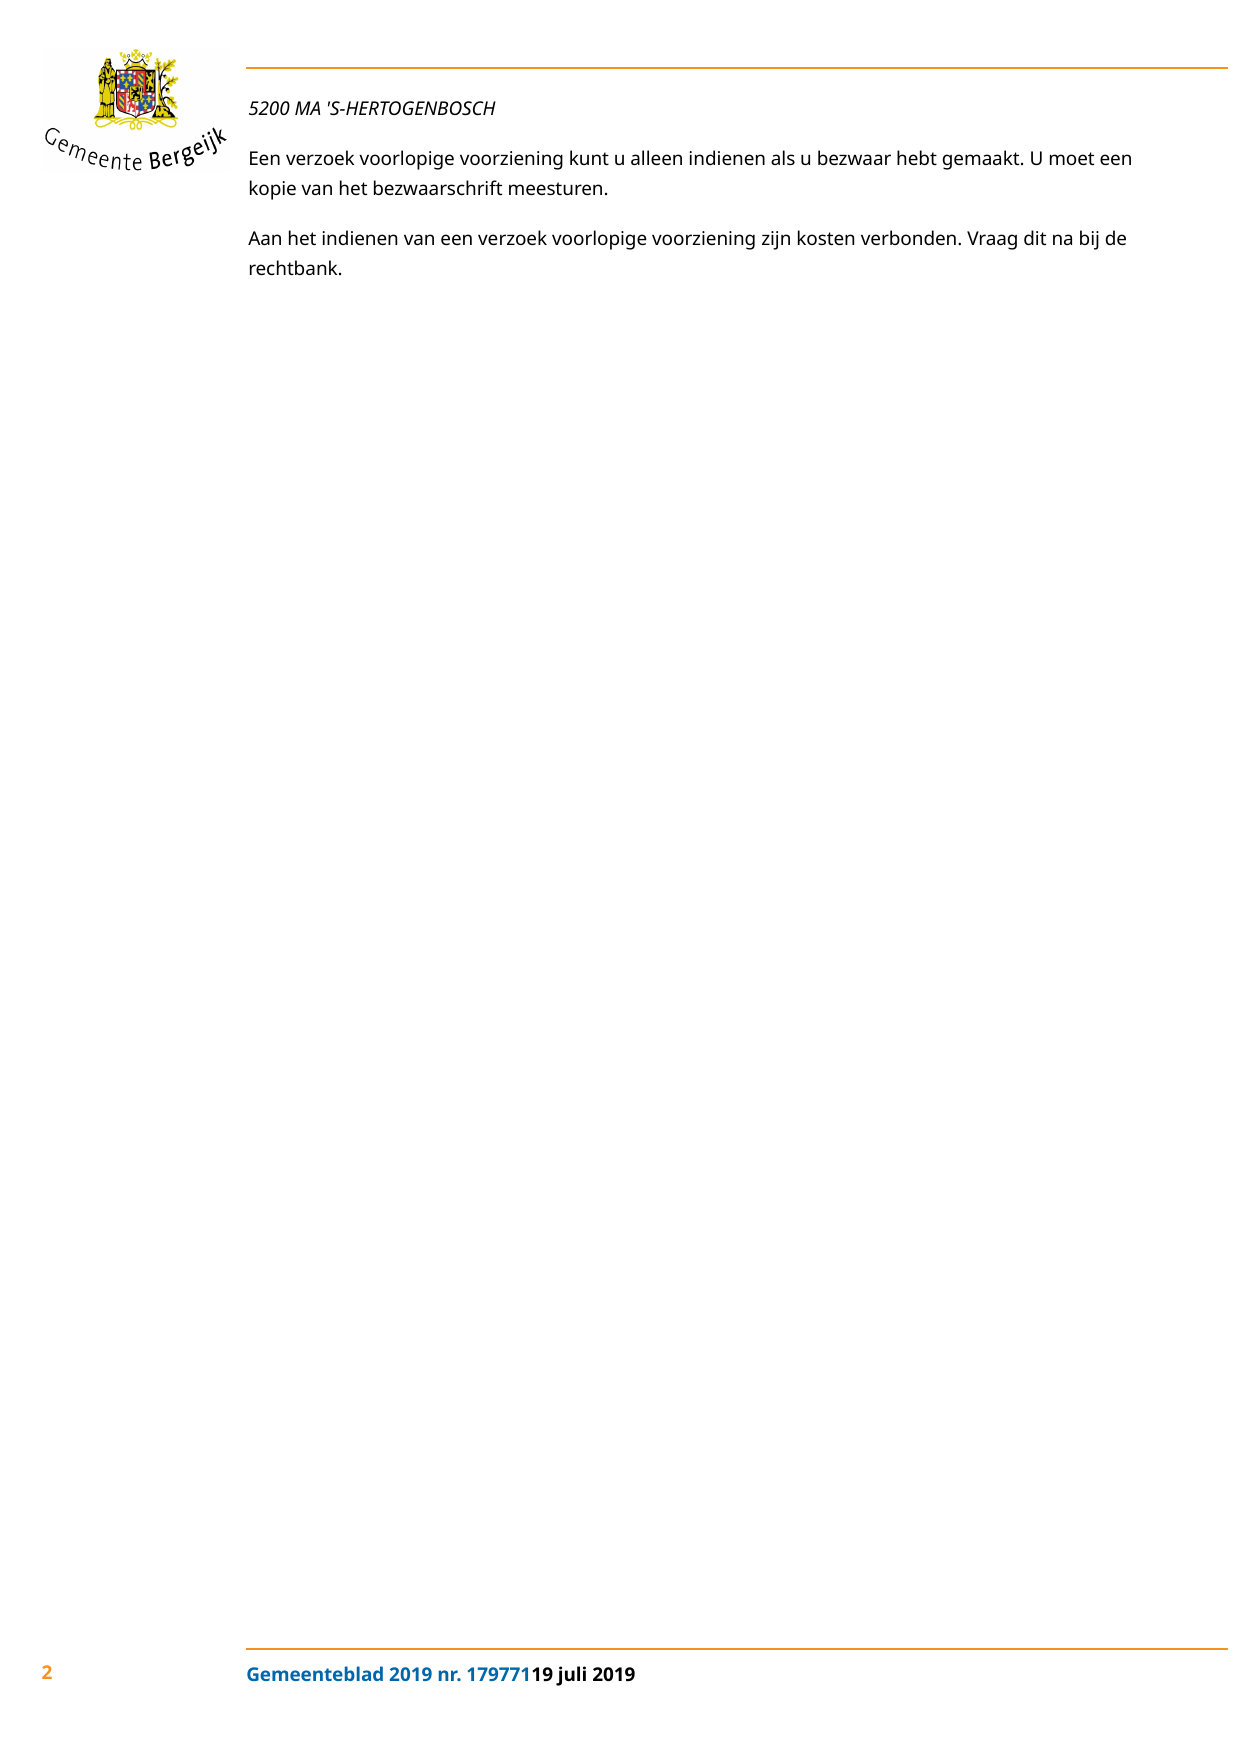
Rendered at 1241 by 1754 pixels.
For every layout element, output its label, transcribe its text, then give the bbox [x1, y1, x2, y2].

text Aan het indienen van een verzoek voorlopige voorziening zijn kosten verbonden. Vraag dit na bij de rechtbank. [248, 225, 1152, 281]
picture [41, 47, 231, 172]
text Een verzoek voorlopige voorziening kunt u alleen indienen als u bezwaar hebt gemaakt. U moet een kopie van het bezwaarschrift meesturen. [248, 145, 1152, 201]
text 5200 MA 'S-HERTOGENBOSCH [248, 95, 1152, 121]
